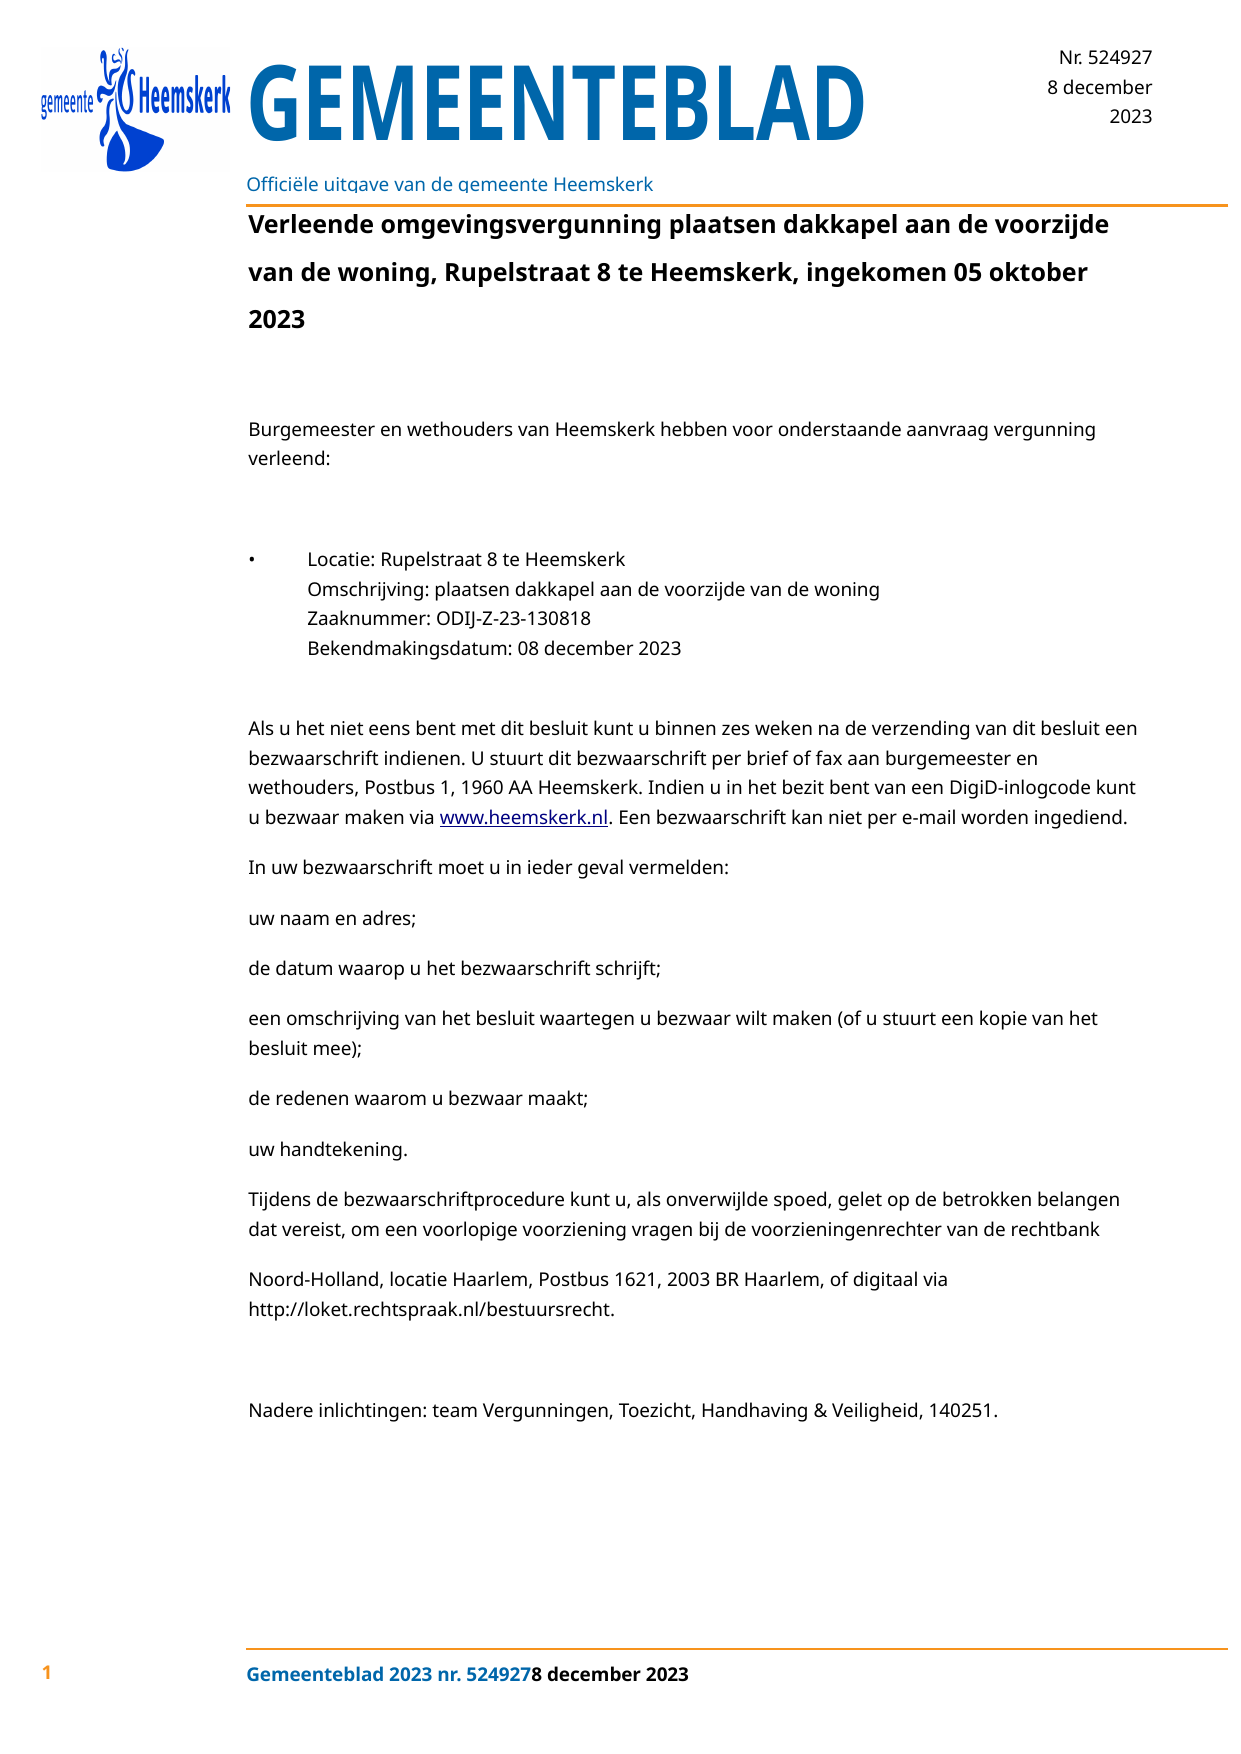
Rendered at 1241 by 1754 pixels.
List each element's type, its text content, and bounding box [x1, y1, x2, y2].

text In uw bezwaarschrift moet u in ieder geval vermelden: [248, 854, 1152, 880]
text Burgemeester en wethouders van Heemskerk hebben voor onderstaande aanvraag vergunning verleend: [248, 416, 1152, 471]
text uw naam en adres; [248, 905, 1152, 930]
text een omschrijving van het besluit waartegen u bezwaar wilt maken (of u stuurt een kopie van het besluit mee); [248, 1006, 1152, 1061]
text de datum waarop u het bezwaarschrift schrijft; [248, 955, 1152, 981]
list Zaaknummer: ODIJ-Z-23-130818 [248, 606, 1152, 631]
list Locatie: Rupelstraat 8 te Heemskerk [248, 546, 1152, 572]
list Omschrijving: plaatsen dakkapel aan de voorzijde van de woning [248, 576, 1152, 602]
picture [41, 47, 231, 172]
text de redenen waarom u bezwaar maakt; [248, 1086, 1152, 1111]
list Bekendmakingsdatum: 08 december 2023 [248, 635, 1152, 661]
text Als u het niet eens bent met dit besluit kunt u binnen zes weken na de verzending van dit besluit een bezwaarschrift indienen. U stuurt dit bezwaarschrift per brief of fax aan burgemeester en wethouders, Postbus 1, 1960 AA Heemskerk. Indien u in het bezit bent van een DigiD-inlogcode kunt u bezwaar maken via www.heemskerk.nl. Een bezwaarschrift kan niet per e-mail worden ingediend. [248, 715, 1152, 829]
text Tijdens de bezwaarschriftprocedure kunt u, als onverwijlde spoed, gelet op de betrokken belangen dat vereist, om een voorlopige voorziening vragen bij de voorzieningenrechter van de rechtbank [248, 1186, 1152, 1242]
text Noord-Holland, locatie Haarlem, Postbus 1621, 2003 BR Haarlem, of digitaal via http://loket.rechtspraak.nl/bestuursrecht. [248, 1266, 1152, 1322]
text Verleende omgevingsvergunning plaatsen dakkapel aan de voorzijde van de woning, Rupelstraat 8 te Heemskerk, ingekomen 05 oktober 2023 [248, 207, 1152, 336]
text Nadere inlichtingen: team Vergunningen, Toezicht, Handhaving & Veiligheid, 140251. [248, 1397, 1152, 1422]
text uw handtekening. [248, 1136, 1152, 1162]
